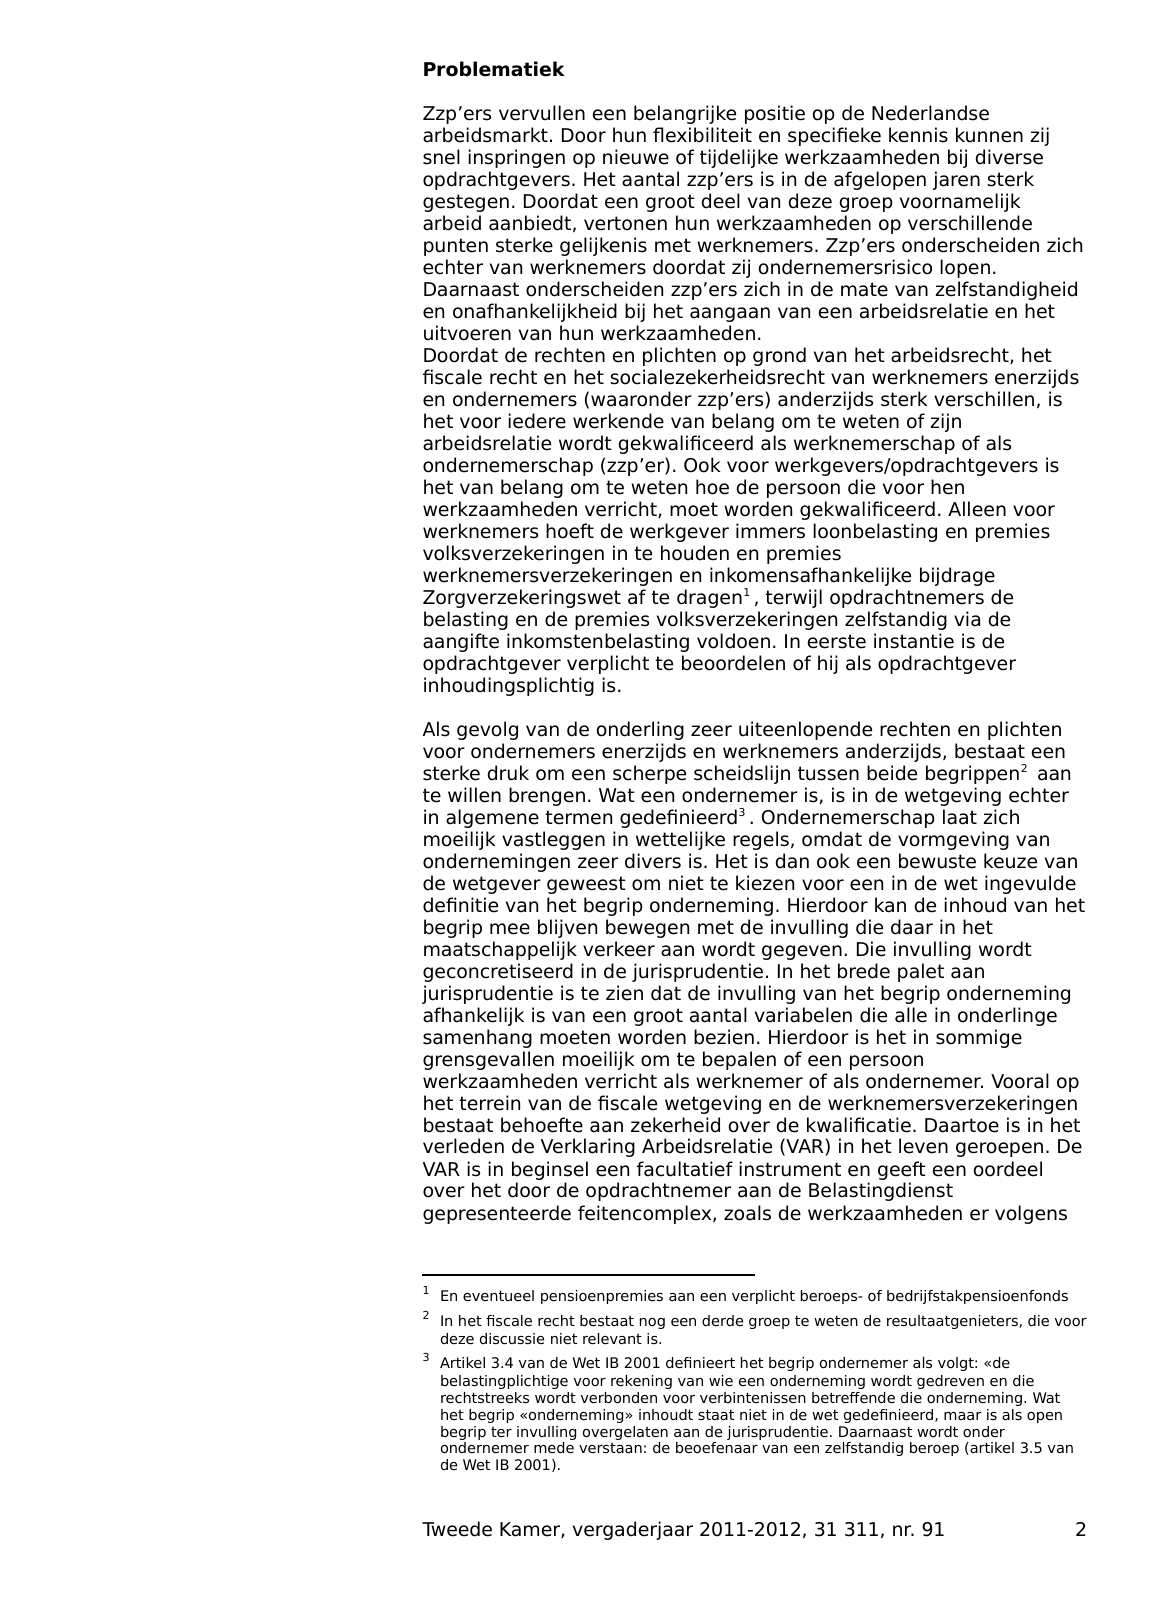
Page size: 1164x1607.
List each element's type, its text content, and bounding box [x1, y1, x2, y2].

text Zzp’ers vervullen een belangrijke positie op de Nederlandse arbeidsmarkt. Door hun flexibiliteit en specifieke kennis kunnen zij snel inspringen op nieuwe of tijdelijke werkzaamheden bij diverse opdrachtgevers. Het aantal zzp’ers is in de afgelopen jaren sterk gestegen. Doordat een groot deel van deze groep voornamelijk arbeid aanbiedt, vertonen hun werkzaamheden op verschillende punten sterke gelijkenis met werknemers. Zzp’ers onderscheiden zich echter van werknemers doordat zij ondernemersrisico lopen. Daarnaast onderscheiden zzp’ers zich in de mate van zelfstandigheid en onafhankelijkheid bij het aangaan van een arbeidsrelatie en het uitvoeren van hun werkzaamheden. [422, 103, 1087, 345]
text En eventueel pensioenpremies aan een verplicht beroeps- of bedrijfstakpensioenfonds [422, 1284, 1087, 1306]
text In het fiscale recht bestaat nog een derde groep te weten de resultaatgenieters, die voor deze discussie niet relevant is. [422, 1309, 1087, 1348]
text Doordat de rechten en plichten op grond van het arbeidsrecht, het fiscale recht en het socialezekerheidsrecht van werknemers enerzijds en ondernemers (waaronder zzp’ers) anderzijds sterk verschillen, is het voor iedere werkende van belang om te weten of zijn arbeidsrelatie wordt gekwalificeerd als werknemerschap of als ondernemerschap (zzp’er). Ook voor werkgevers/opdrachtgevers is het van belang om te weten hoe de persoon die voor hen werkzaamheden verricht, moet worden gekwalificeerd. Alleen voor werknemers hoeft de werkgever immers loonbelasting en premies volksverzekeringen in te houden en premies werknemersverzekeringen en inkomensafhankelijke bijdrage Zorgverzekeringswet af te dragen, terwijl opdrachtnemers de belasting en de premies volksverzekeringen zelfstandig via de aangifte inkomstenbelasting voldoen. In eerste instantie is de opdrachtgever verplicht te beoordelen of hij als opdrachtgever inhoudingsplichtig is. [422, 345, 1087, 697]
text Artikel 3.4 van de Wet IB 2001 definieert het begrip ondernemer als volgt: «de belastingplichtige voor rekening van wie een onderneming wordt gedreven en die rechtstreeks wordt verbonden voor verbintenissen betreffende die onderneming. Wat het begrip «onderneming» inhoudt staat niet in de wet gedefinieerd, maar is als open begrip ter invulling overgelaten aan de jurisprudentie. Daarnaast wordt onder ondernemer mede verstaan: de beoefenaar van een zelfstandig beroep (artikel 3.5 van de Wet IB 2001). [422, 1351, 1087, 1474]
subtitle Problematiek [422, 59, 1087, 81]
text Als gevolg van de onderling zeer uiteenlopende rechten en plichten voor ondernemers enerzijds en werknemers anderzijds, bestaat een sterke druk om een scherpe scheidslijn tussen beide begrippen aan te willen brengen. Wat een ondernemer is, is in de wetgeving echter in algemene termen gedefinieerd. Ondernemerschap laat zich moeilijk vastleggen in wettelijke regels, omdat de vormgeving van ondernemingen zeer divers is. Het is dan ook een bewuste keuze van de wetgever geweest om niet te kiezen voor een in de wet ingevulde definitie van het begrip onderneming. Hierdoor kan de inhoud van het begrip mee blijven bewegen met de invulling die daar in het maatschappelijk verkeer aan wordt gegeven. Die invulling wordt geconcretiseerd in de jurisprudentie. In het brede palet aan jurisprudentie is te zien dat de invulling van het begrip onderneming afhankelijk is van een groot aantal variabelen die alle in onderlinge samenhang moeten worden bezien. Hierdoor is het in sommige grensgevallen moeilijk om te bepalen of een persoon werkzaamheden verricht als werknemer of als ondernemer. Vooral op het terrein van de fiscale wetgeving en de werknemersverzekeringen bestaat behoefte aan zekerheid over de kwalificatie. Daartoe is in het verleden de Verklaring Arbeidsrelatie (VAR) in het leven geroepen. De VAR is in beginsel een facultatief instrument en geeft een oordeel over het door de opdrachtnemer aan de Belastingdienst gepresenteerde feitencomplex, zoals de werkzaamheden er volgens [422, 719, 1087, 1224]
